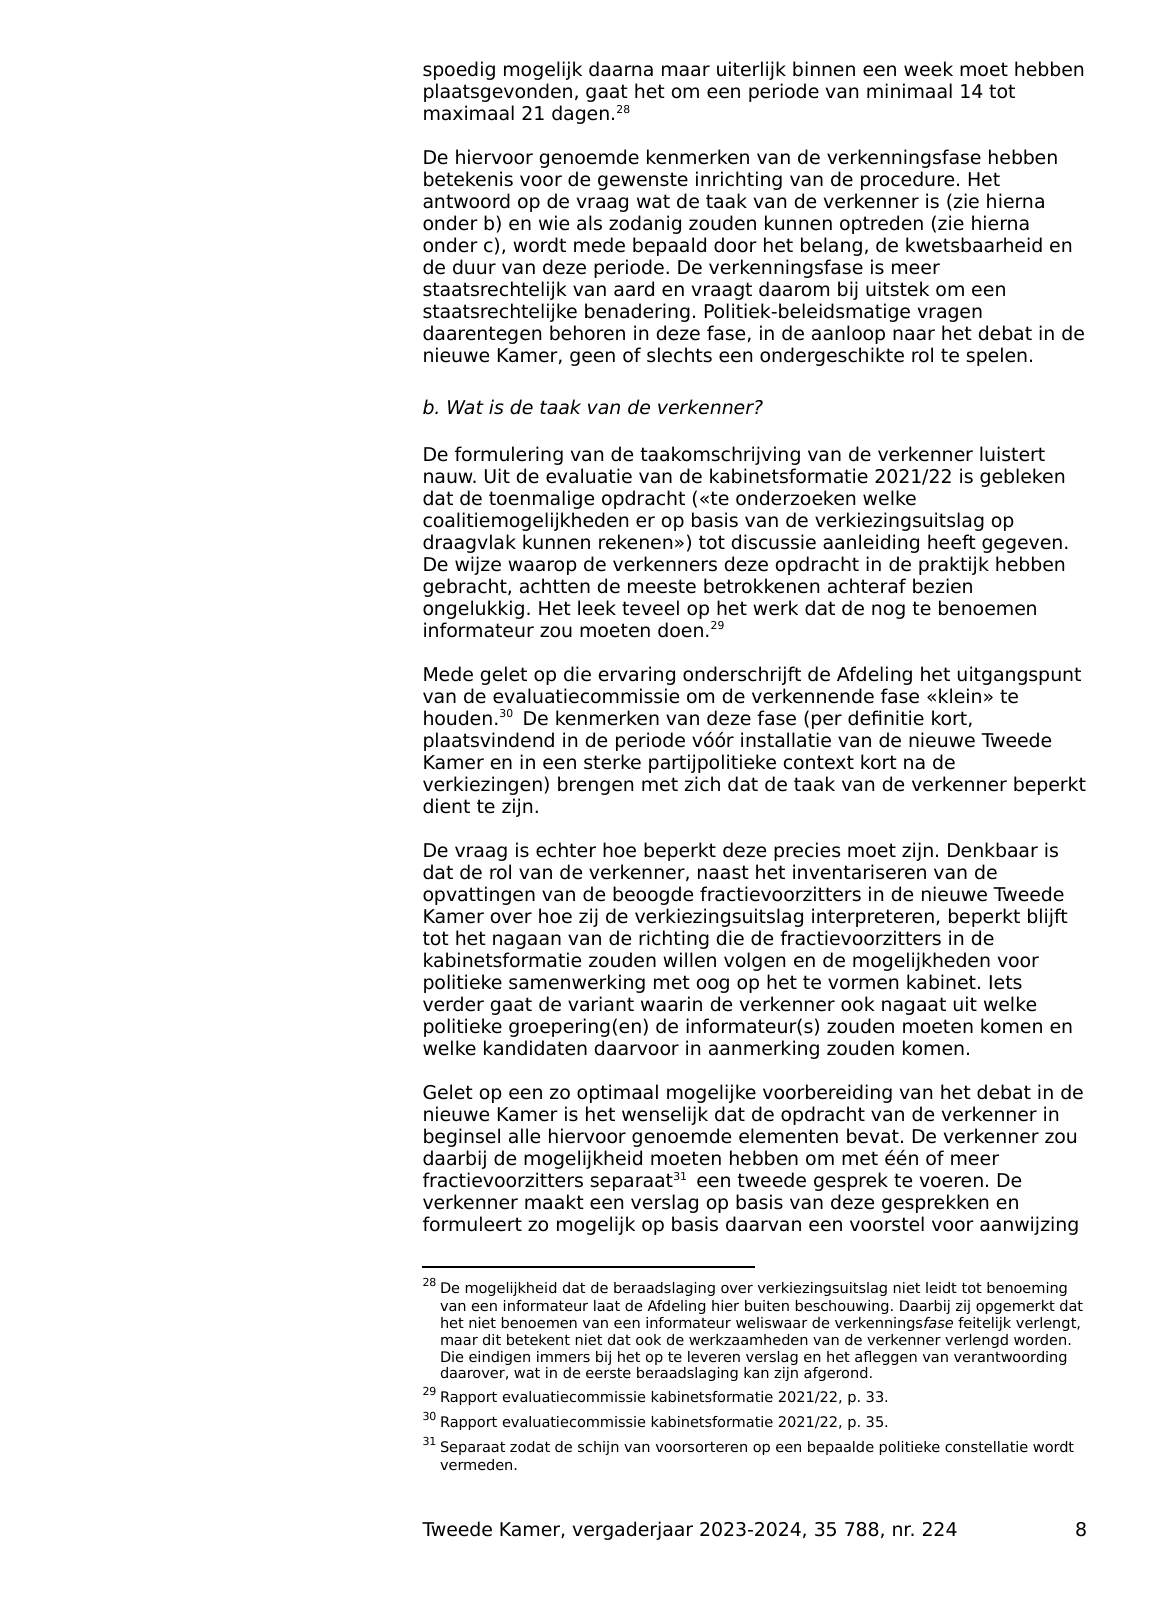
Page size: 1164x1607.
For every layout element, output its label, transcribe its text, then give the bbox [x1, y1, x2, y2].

subtitle b. Wat is de taak van de verkenner? [422, 397, 1087, 419]
text Mede gelet op die ervaring onderschrijft de Afdeling het uitgangspunt van de evaluatiecommissie om de verkennende fase «klein» te houden. De kenmerken van deze fase (per definitie kort, plaatsvindend in de periode vóór installatie van de nieuwe Tweede Kamer en in een sterke partijpolitieke context kort na de verkiezingen) brengen met zich dat de taak van de verkenner beperkt dient te zijn. [422, 664, 1087, 818]
text Rapport evaluatiecommissie kabinetsformatie 2021/22, p. 33. [422, 1385, 1087, 1407]
text De formulering van de taakomschrijving van de verkenner luistert nauw. Uit de evaluatie van de kabinetsformatie 2021/22 is gebleken dat de toenmalige opdracht («te onderzoeken welke coalitiemogelijkheden er op basis van de verkiezingsuitslag op draagvlak kunnen rekenen») tot discussie aanleiding heeft gegeven. De wijze waarop de verkenners deze opdracht in de praktijk hebben gebracht, achtten de meeste betrokkenen achteraf bezien ongelukkig. Het leek teveel op het werk dat de nog te benoemen informateur zou moeten doen. [422, 444, 1087, 642]
text De vraag is echter hoe beperkt deze precies moet zijn. Denkbaar is dat de rol van de verkenner, naast het inventariseren van de opvattingen van de beoogde fractievoorzitters in de nieuwe Tweede Kamer over hoe zij de verkiezingsuitslag interpreteren, beperkt blijft tot het nagaan van de richting die de fractievoorzitters in de kabinetsformatie zouden willen volgen en de mogelijkheden voor politieke samenwerking met oog op het te vormen kabinet. Iets verder gaat de variant waarin de verkenner ook nagaat uit welke politieke groepering(en) de informateur(s) zouden moeten komen en welke kandidaten daarvoor in aanmerking zouden komen. [422, 840, 1087, 1060]
text spoedig mogelijk daarna maar uiterlijk binnen een week moet hebben plaatsgevonden, gaat het om een periode van minimaal 14 tot maximaal 21 dagen. [422, 59, 1087, 125]
text Gelet op een zo optimaal mogelijke voorbereiding van het debat in de nieuwe Kamer is het wenselijk dat de opdracht van de verkenner in beginsel alle hiervoor genoemde elementen bevat. De verkenner zou daarbij de mogelijkheid moeten hebben om met één of meer fractievoorzitters separaat een tweede gesprek te voeren. De verkenner maakt een verslag op basis van deze gesprekken en formuleert zo mogelijk op basis daarvan een voorstel voor aanwijzing [422, 1082, 1087, 1236]
text De mogelijkheid dat de beraadslaging over verkiezingsuitslag niet leidt tot benoeming van een informateur laat de Afdeling hier buiten beschouwing. Daarbij zij opgemerkt dat het niet benoemen van een informateur weliswaar de verkenningsfase feitelijk verlengt, maar dit betekent niet dat ook de werkzaamheden van de verkenner verlengd worden. Die eindigen immers bij het op te leveren verslag en het afleggen van verantwoording daarover, wat in de eerste beraadslaging kan zijn afgerond. [422, 1276, 1087, 1382]
text Separaat zodat de schijn van voorsorteren op een bepaalde politieke constellatie wordt vermeden. [422, 1435, 1087, 1474]
text De hiervoor genoemde kenmerken van de verkenningsfase hebben betekenis voor de gewenste inrichting van de procedure. Het antwoord op de vraag wat de taak van de verkenner is (zie hierna onder b) en wie als zodanig zouden kunnen optreden (zie hierna onder c), wordt mede bepaald door het belang, de kwetsbaarheid en de duur van deze periode. De verkenningsfase is meer staatsrechtelijk van aard en vraagt daarom bij uitstek om een staatsrechtelijke benadering. Politiek-beleidsmatige vragen daarentegen behoren in deze fase, in de aanloop naar het debat in de nieuwe Kamer, geen of slechts een ondergeschikte rol te spelen. [422, 147, 1087, 367]
text Rapport evaluatiecommissie kabinetsformatie 2021/22, p. 35. [422, 1410, 1087, 1432]
